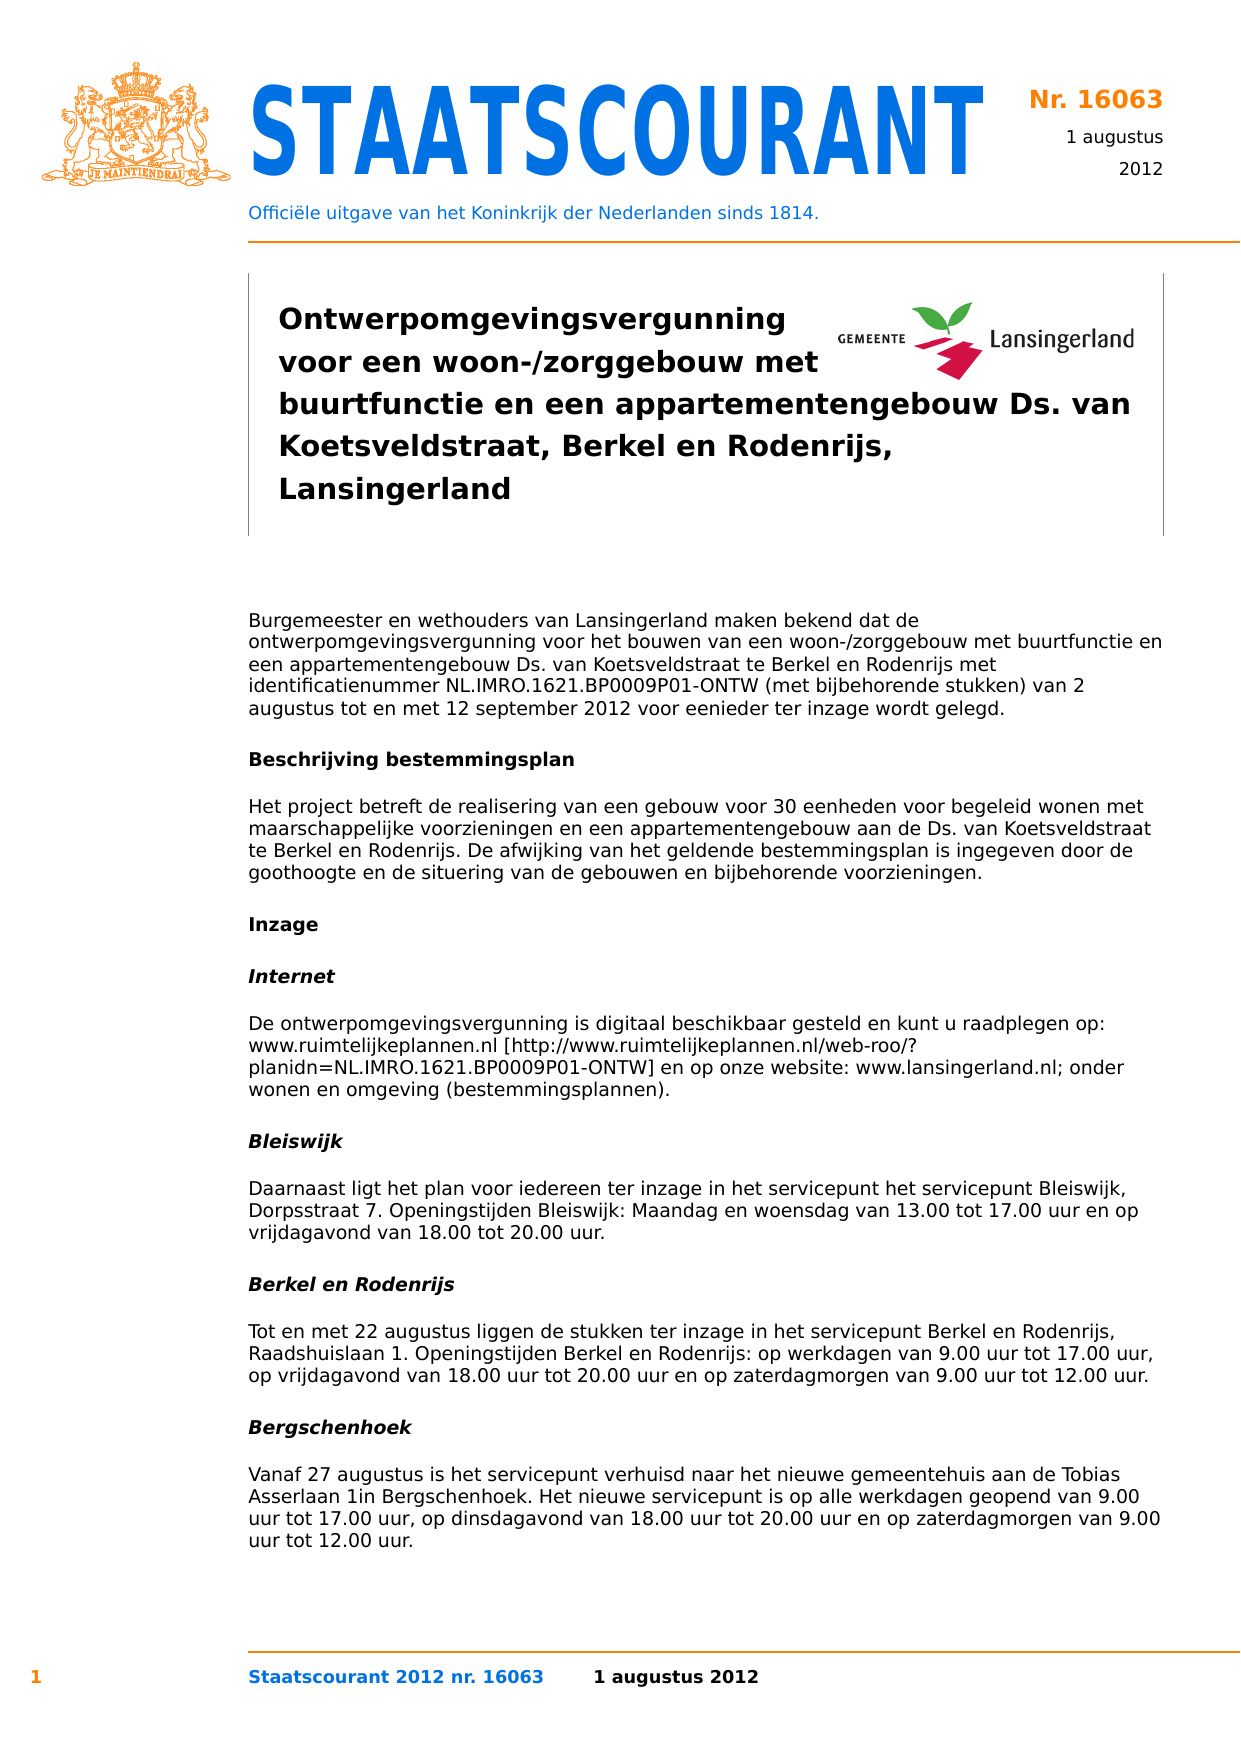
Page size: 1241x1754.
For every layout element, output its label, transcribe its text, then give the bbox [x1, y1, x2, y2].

text Vanaf 27 augustus is het servicepunt verhuisd naar het nieuwe gemeentehuis aan de Tobias Asserlaan 1in Bergschenhoek. Het nieuwe servicepunt is op alle werkdagen geopend van 9.00 uur tot 17.00 uur, op dinsdagavond van 18.00 uur tot 20.00 uur en op zaterdagmorgen van 9.00 uur tot 12.00 uur. [248, 1464, 1163, 1552]
table_header [25, 62, 248, 241]
subtitle Inzage [248, 914, 1163, 936]
text Burgemeester en wethouders van Lansingerland maken bekend dat de ontwerpomgevingsvergunning voor het bouwen van een woon-/zorggebouw met buurtfunctie en een appartementengebouw Ds. van Koetsveldstraat te Berkel en Rodenrijs met identificatienummer NL.IMRO.1621.BP0009P01-ONTW (met bijbehorende stukken) van 2 augustus tot en met 12 september 2012 voor eenieder ter inzage wordt gelegd. [248, 609, 1163, 719]
subtitle Berkel en Rodenrijs [248, 1274, 1163, 1296]
text Tot en met 22 augustus liggen de stukken ter inzage in het servicepunt Berkel en Rodenrijs, Raadshuislaan 1. Openingstijden Berkel en Rodenrijs: op werkdagen van 9.00 uur tot 17.00 uur, op vrijdagavond van 18.00 uur tot 20.00 uur en op zaterdagmorgen van 9.00 uur tot 12.00 uur. [248, 1321, 1163, 1387]
table_cell 2012 [998, 153, 1240, 203]
subtitle Bleiswijk [248, 1131, 1163, 1153]
text Het project betreft de realisering van een gebouw voor 30 eenheden voor begeleid wonen met maarschappelijke voorzieningen en een appartementengebouw aan de Ds. van Koetsveldstraat te Berkel en Rodenrijs. De afwijking van het geldende bestemmingsplan is ingegeven door de goothoogte en de situering van de gebouwen en bijbehorende voorzieningen. [248, 796, 1163, 884]
table_header Nr. 16063 [998, 62, 1240, 121]
table_cell 1 augustus [998, 121, 1240, 153]
picture [838, 302, 1134, 380]
subtitle Bergschenhoek [248, 1417, 1163, 1439]
text De ontwerpomgevingsvergunning is digitaal beschikbaar gesteld en kunt u raadplegen op: www.ruimtelijkeplannen.nl [http://www.ruimtelijkeplannen.nl/web-roo/?planidn=NL.IMRO.1621.BP0009P01-ONTW] en op onze website: www.lansingerland.nl; onder wonen en omgeving (bestemmingsplannen). [248, 1013, 1163, 1101]
text Daarnaast ligt het plan voor iedereen ter inzage in het servicepunt het servicepunt Bleiswijk, Dorpsstraat 7. Openingstijden Bleiswijk: Maandag en woensdag van 13.00 tot 17.00 uur en op vrijdagavond van 18.00 tot 20.00 uur. [248, 1178, 1163, 1244]
picture [41, 62, 231, 186]
subtitle Internet [248, 966, 1163, 988]
table_header STAATSCOURANT [248, 62, 998, 203]
table_cell Officiële uitgave van het Koninkrijk der Nederlanden sinds 1814. [248, 203, 1240, 241]
subtitle Beschrijving bestemmingsplan [248, 749, 1163, 771]
subtitle Ontwerpomgevingsvergunning voor een woon-/zorggebouw met buurtfunctie en een appartementengebouw Ds. van Koetsveldstraat, Berkel en Rodenrijs, Lansingerland [249, 273, 1163, 536]
